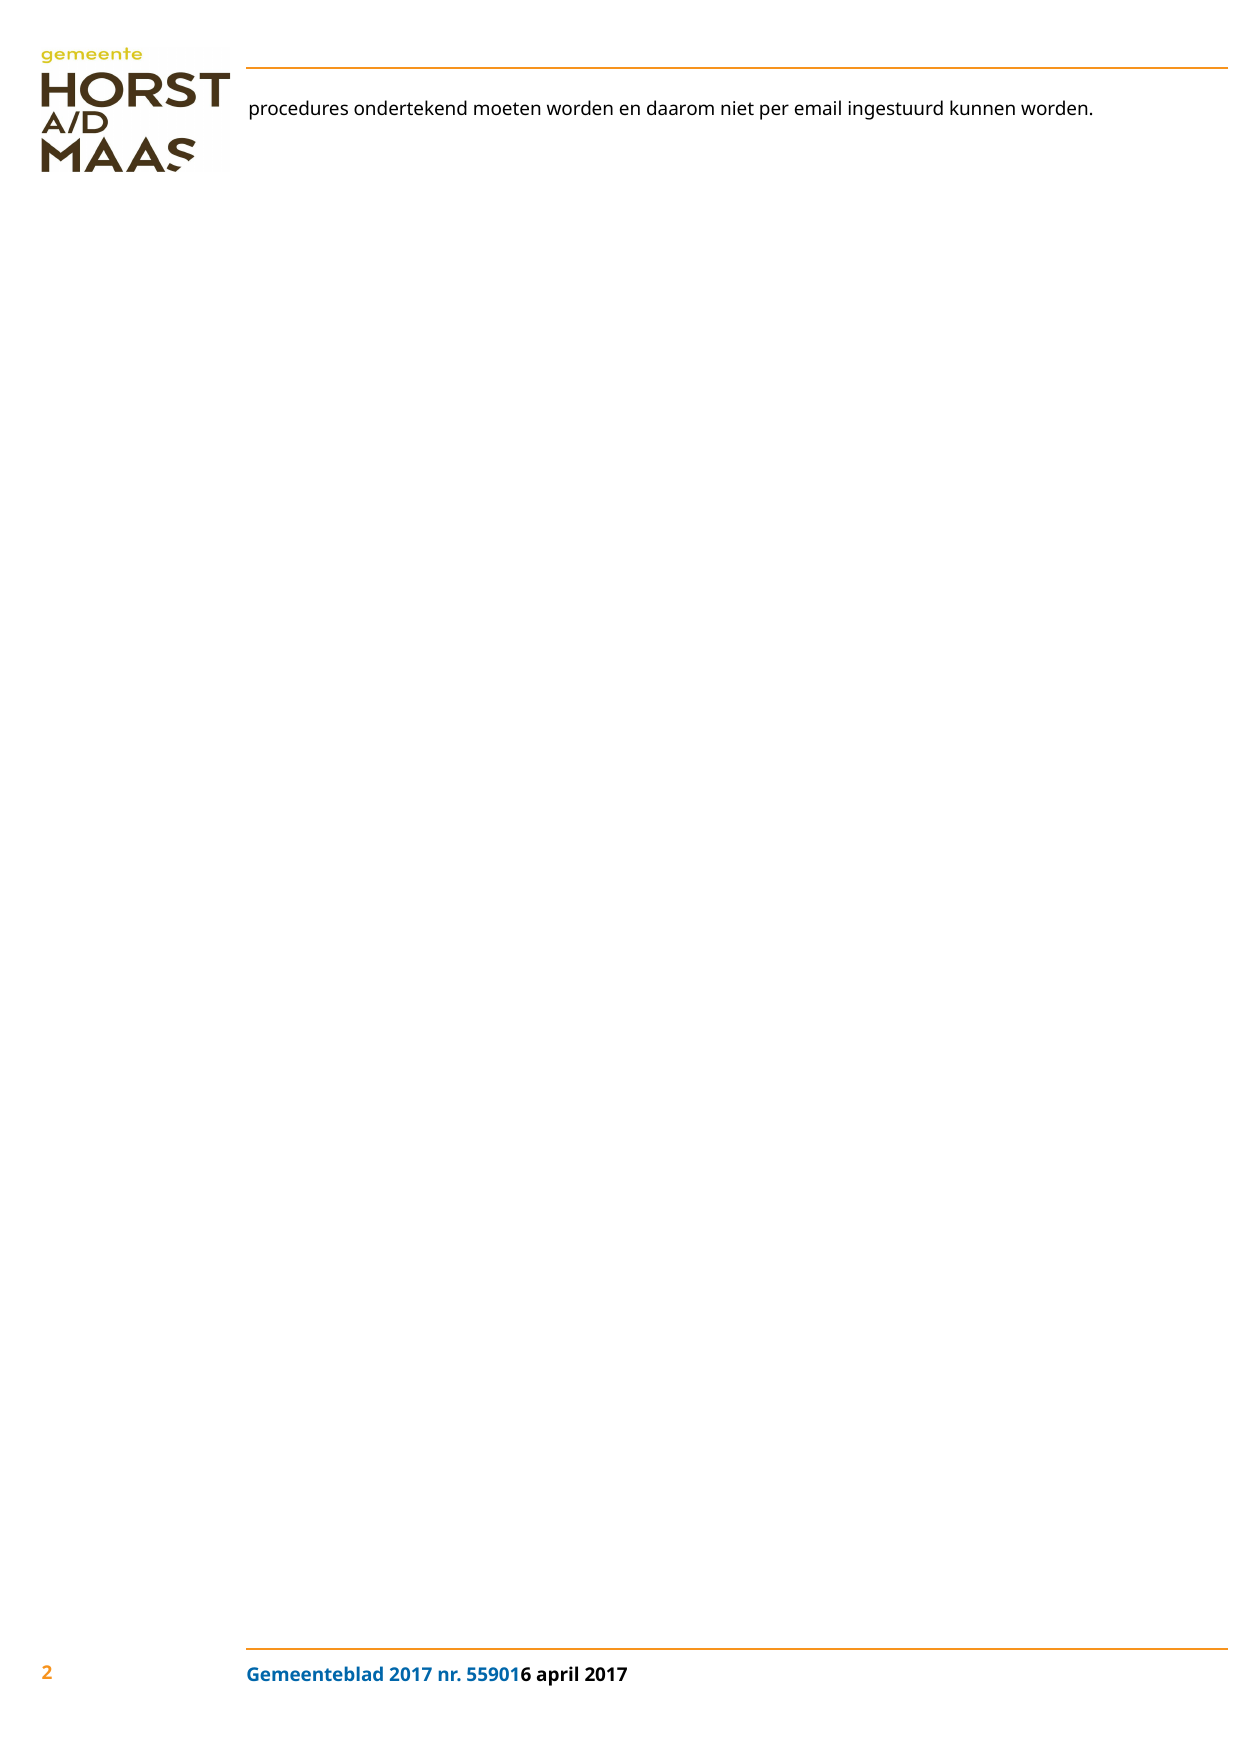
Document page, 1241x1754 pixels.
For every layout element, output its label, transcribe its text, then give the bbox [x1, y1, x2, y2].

text procedures ondertekend moeten worden en daarom niet per email ingestuurd kunnen worden. [248, 95, 1152, 121]
picture [41, 47, 231, 172]
